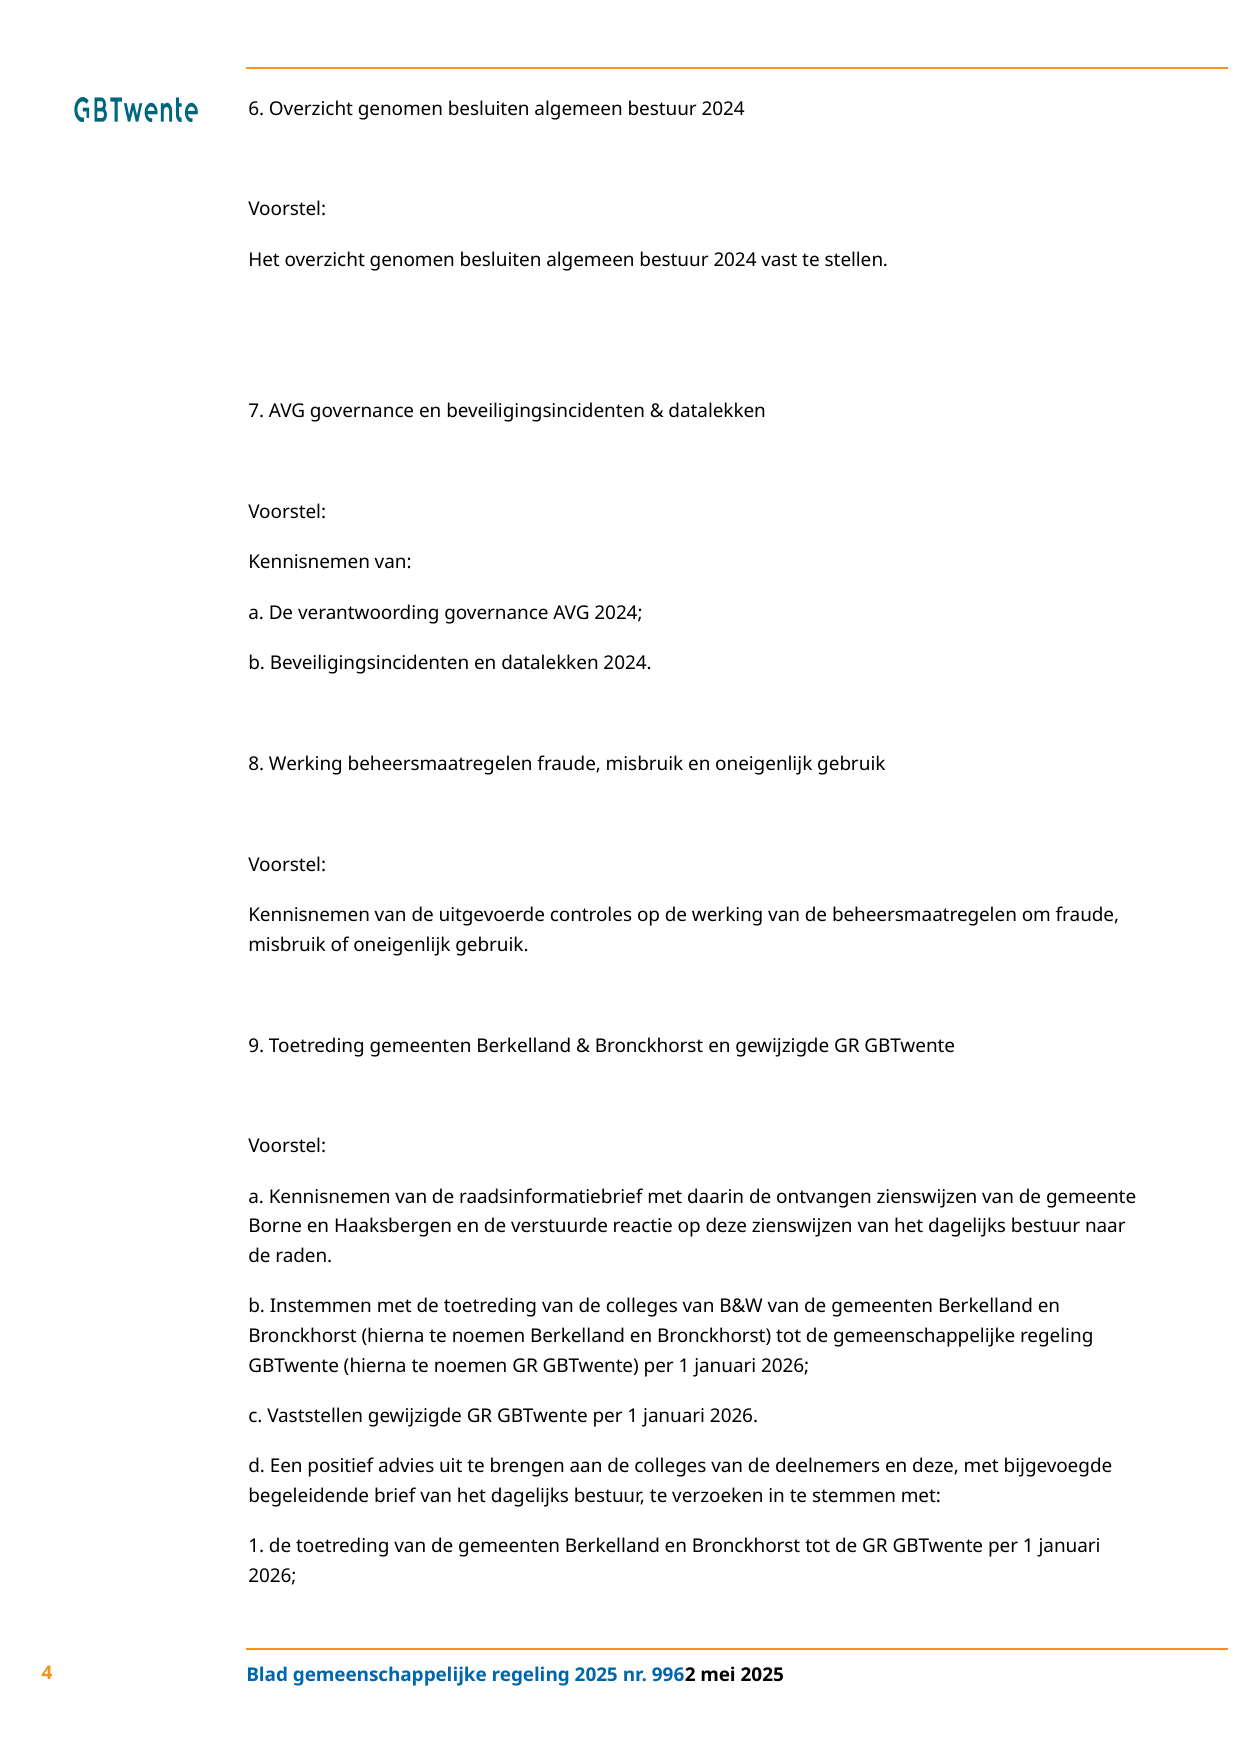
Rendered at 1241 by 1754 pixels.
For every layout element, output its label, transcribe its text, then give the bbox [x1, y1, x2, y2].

text b. Instemmen met de toetreding van de colleges van B&W van de gemeenten Berkelland en Bronckhorst (hierna te noemen Berkelland en Bronckhorst) tot de gemeenschappelijke regeling GBTwente (hierna te noemen GR GBTwente) per 1 januari 2026; [248, 1293, 1152, 1378]
text d. Een positief advies uit te brengen aan de colleges van de deelnemers en deze, met bijgevoegde begeleidende brief van het dagelijks bestuur, te verzoeken in te stemmen met: [248, 1453, 1152, 1508]
text Kennisnemen van: [248, 548, 1152, 574]
text Voorstel: [248, 851, 1152, 877]
text 8. Werking beheersmaatregelen fraude, misbruik en oneigenlijk gebruik [248, 750, 1152, 776]
text 1. de toetreding van de gemeenten Berkelland en Bronckhorst tot de GR GBTwente per 1 januari 2026; [248, 1533, 1152, 1588]
text b. Beveiligingsincidenten en datalekken 2024. [248, 649, 1152, 675]
text a. Kennisnemen van de raadsinformatiebrief met daarin de ontvangen zienswijzen van de gemeente Borne en Haaksbergen en de verstuurde reactie op deze zienswijzen van het dagelijks bestuur naar de raden. [248, 1183, 1152, 1268]
picture [41, 47, 231, 172]
text Voorstel: [248, 498, 1152, 524]
text Het overzicht genomen besluiten algemeen bestuur 2024 vast te stellen. [248, 246, 1152, 272]
text a. De verantwoording governance AVG 2024; [248, 599, 1152, 625]
text 9. Toetreding gemeenten Berkelland & Bronckhorst en gewijzigde GR GBTwente [248, 1032, 1152, 1058]
text Voorstel: [248, 1133, 1152, 1158]
text Kennisnemen van de uitgevoerde controles op de werking van de beheersmaatregelen om fraude, misbruik of oneigenlijk gebruik. [248, 901, 1152, 957]
text c. Vaststellen gewijzigde GR GBTwente per 1 januari 2026. [248, 1402, 1152, 1428]
text 7. AVG governance en beveiligingsincidenten & datalekken [248, 397, 1152, 423]
text 6. Overzicht genomen besluiten algemeen bestuur 2024 [248, 95, 1152, 121]
text Voorstel: [248, 196, 1152, 221]
